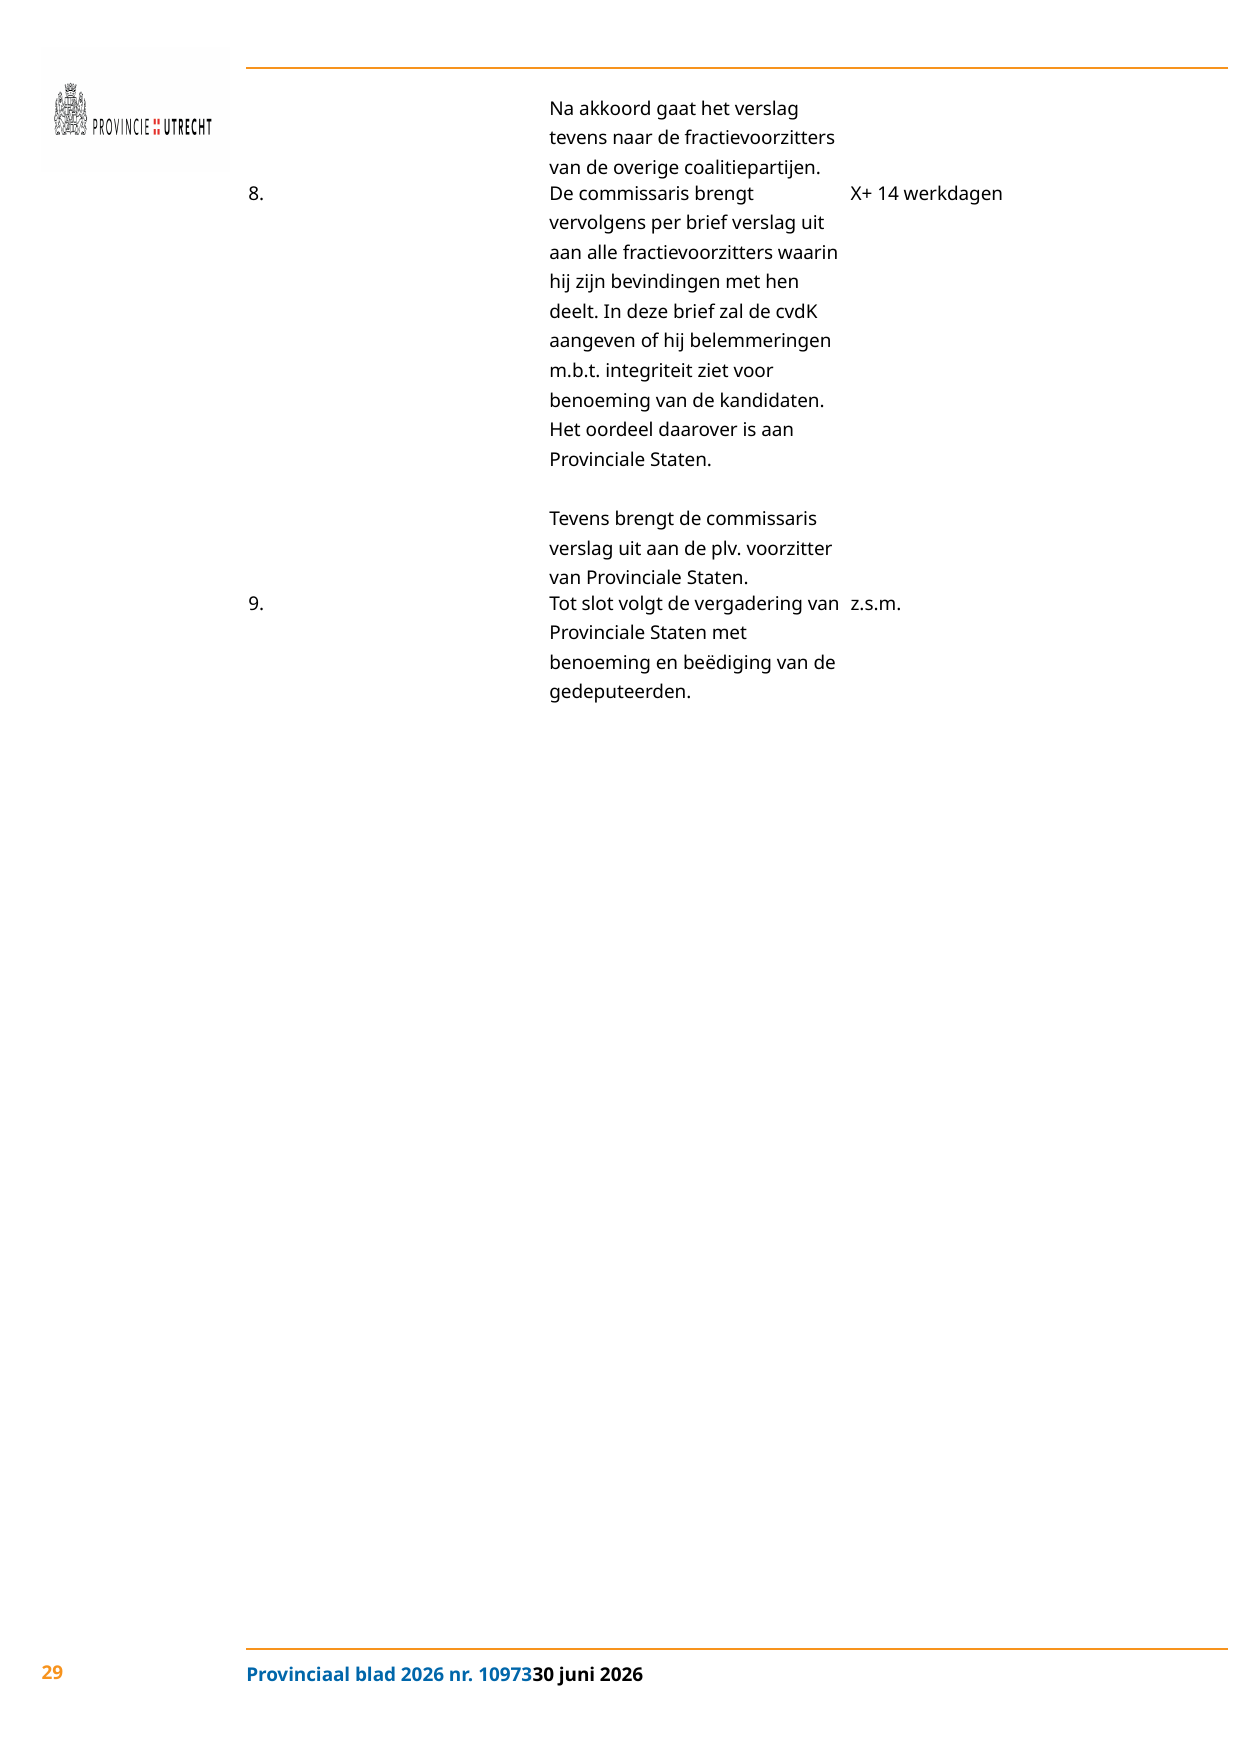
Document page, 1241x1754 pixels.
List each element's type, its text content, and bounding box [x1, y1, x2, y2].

table_cell z.s.m. [850, 590, 1152, 704]
table_cell X+ 14 werkdagen [850, 180, 1152, 590]
table_cell 8. [248, 180, 549, 590]
table_cell De commissaris brengt vervolgens per brief verslag uit aan alle fractievoorzitters waarin hij zijn bevindingen met hen deelt. In deze brief zal de cvdK aangeven of hij belemmeringen m.b.t. integriteit ziet voor benoeming van de kandidaten. Het oordeel daarover is aan Provinciale Staten. Tevens brengt de commissaris verslag uit aan de plv. voorzitter van Provinciale Staten. [549, 180, 850, 590]
table_cell [850, 95, 1152, 180]
table_cell Tot slot volgt de vergadering van Provinciale Staten met benoeming en beëdiging van de gedeputeerden. [549, 590, 850, 704]
table_cell [248, 95, 549, 180]
table_cell 9. [248, 590, 549, 704]
picture [41, 47, 231, 172]
table_cell Na akkoord gaat het verslag tevens naar de fractievoorzitters van de overige coalitiepartijen. [549, 95, 850, 180]
